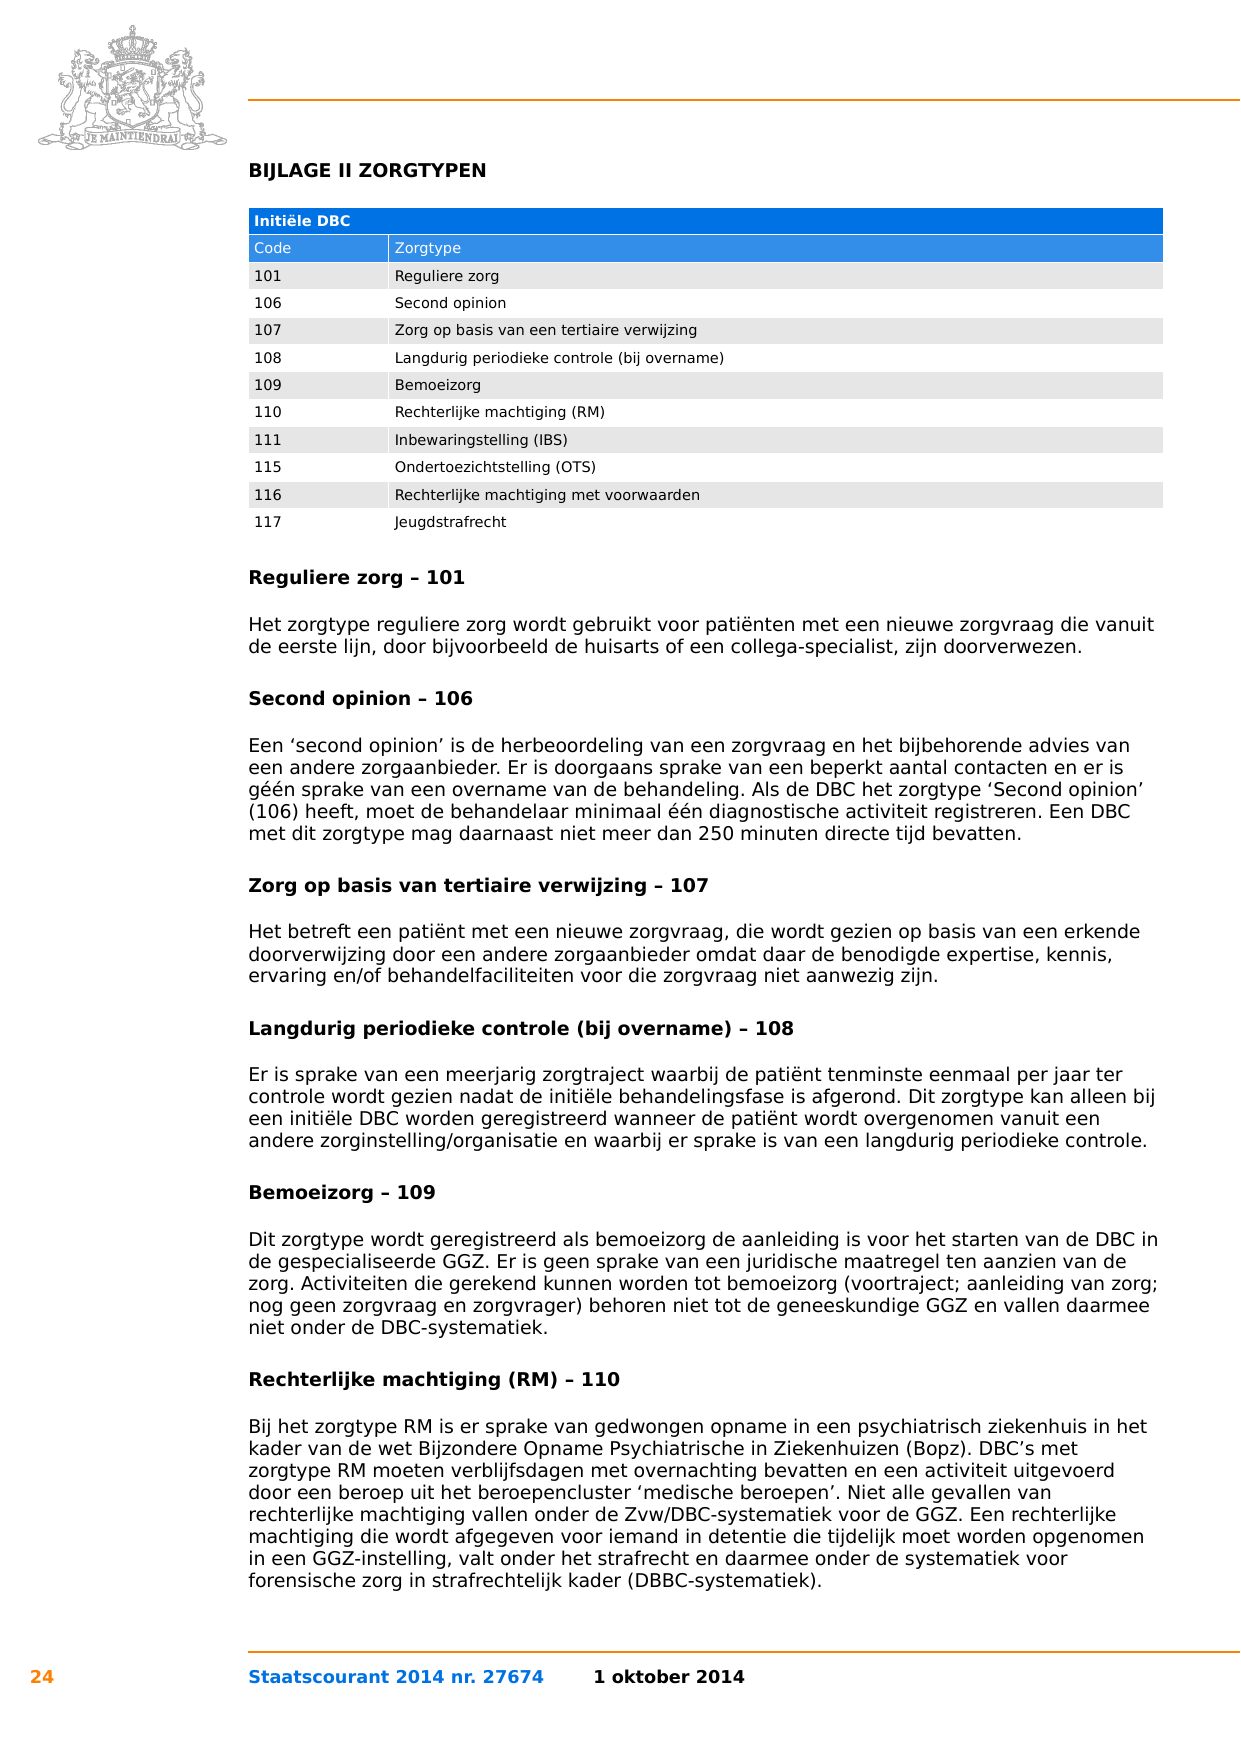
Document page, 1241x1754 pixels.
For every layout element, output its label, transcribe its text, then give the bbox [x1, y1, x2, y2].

table_cell Langdurig periodieke controle (bij overname) [389, 345, 1163, 371]
picture [38, 25, 227, 150]
subtitle Langdurig periodieke controle (bij overname) – 108 [248, 1017, 1163, 1039]
table_cell Inbewaringstelling (IBS) [389, 427, 1163, 453]
subtitle Second opinion – 106 [248, 688, 1163, 709]
table_cell Rechterlijke machtiging (RM) [389, 400, 1163, 426]
table_cell Code [249, 235, 388, 262]
table_cell 111 [249, 427, 388, 453]
table_cell 101 [249, 263, 388, 289]
table_cell Zorgtype [389, 235, 1163, 262]
table_cell 107 [249, 318, 388, 344]
text Dit zorgtype wordt geregistreerd als bemoeizorg de aanleiding is voor het starten van de DBC in de gespecialiseerde GGZ. Er is geen sprake van een juridische maatregel ten aanzien van de zorg. Activiteiten die gerekend kunnen worden tot bemoeizorg (voortraject; aanleiding van zorg; nog geen zorgvraag en zorgvrager) behoren niet tot de geneeskundige GGZ en vallen daarmee niet onder de DBC-systematiek. [248, 1229, 1163, 1339]
text Het zorgtype reguliere zorg wordt gebruikt voor patiënten met een nieuwe zorgvraag die vanuit de eerste lijn, door bijvoorbeeld de huisarts of een collega-specialist, zijn doorverwezen. [248, 614, 1163, 658]
subtitle BIJLAGE II ZORGTYPEN [248, 160, 1163, 182]
table_cell Reguliere zorg [389, 263, 1163, 289]
table_cell Ondertoezichtstelling (OTS) [389, 455, 1163, 481]
table_cell Jeugdstrafrecht [389, 509, 1163, 536]
table_cell 115 [249, 455, 388, 481]
table_cell Second opinion [389, 290, 1163, 316]
table_cell 109 [249, 372, 388, 399]
subtitle Bemoeizorg – 109 [248, 1182, 1163, 1204]
subtitle Reguliere zorg – 101 [248, 567, 1163, 589]
table_cell Rechterlijke machtiging met voorwaarden [389, 482, 1163, 508]
subtitle Rechterlijke machtiging (RM) – 110 [248, 1369, 1163, 1391]
text Het betreft een patiënt met een nieuwe zorgvraag, die wordt gezien op basis van een erkende doorverwijzing door een andere zorgaanbieder omdat daar de benodigde expertise, kennis, ervaring en/of behandelfaciliteiten voor die zorgvraag niet aanwezig zijn. [248, 921, 1163, 987]
table_cell 106 [249, 290, 388, 316]
table_cell 108 [249, 345, 388, 371]
subtitle Zorg op basis van tertiaire verwijzing – 107 [248, 874, 1163, 896]
text Bij het zorgtype RM is er sprake van gedwongen opname in een psychiatrisch ziekenhuis in het kader van de wet Bijzondere Opname Psychiatrische in Ziekenhuizen (Bopz). DBC’s met zorgtype RM moeten verblijfsdagen met overnachting bevatten en een activiteit uitgevoerd door een beroep uit het beroepencluster ‘medische beroepen’. Niet alle gevallen van rechterlijke machtiging vallen onder de Zvw/DBC-systematiek voor de GGZ. Een rechterlijke machtiging die wordt afgegeven voor iemand in detentie die tijdelijk moet worden opgenomen in een GGZ-instelling, valt onder het strafrecht en daarmee onder de systematiek voor forensische zorg in strafrechtelijk kader (DBBC-systematiek). [248, 1416, 1163, 1592]
table_cell 110 [249, 400, 388, 426]
table_cell 117 [249, 509, 388, 536]
text Een ‘second opinion’ is de herbeoordeling van een zorgvraag en het bijbehorende advies van een andere zorgaanbieder. Er is doorgaans sprake van een beperkt aantal contacten en er is géén sprake van een overname van de behandeling. Als de DBC het zorgtype ‘Second opinion’ (106) heeft, moet de behandelaar minimaal één diagnostische activiteit registreren. Een DBC met dit zorgtype mag daarnaast niet meer dan 250 minuten directe tijd bevatten. [248, 734, 1163, 844]
table_cell Zorg op basis van een tertiaire verwijzing [389, 318, 1163, 344]
text Er is sprake van een meerjarig zorgtraject waarbij de patiënt tenminste eenmaal per jaar ter controle wordt gezien nadat de initiële behandelingsfase is afgerond. Dit zorgtype kan alleen bij een initiële DBC worden geregistreerd wanneer de patiënt wordt overgenomen vanuit een andere zorginstelling/organisatie en waarbij er sprake is van een langdurig periodieke controle. [248, 1064, 1163, 1152]
table_cell 116 [249, 482, 388, 508]
table_cell Bemoeizorg [389, 372, 1163, 399]
table_header Initiële DBC [249, 208, 1163, 234]
